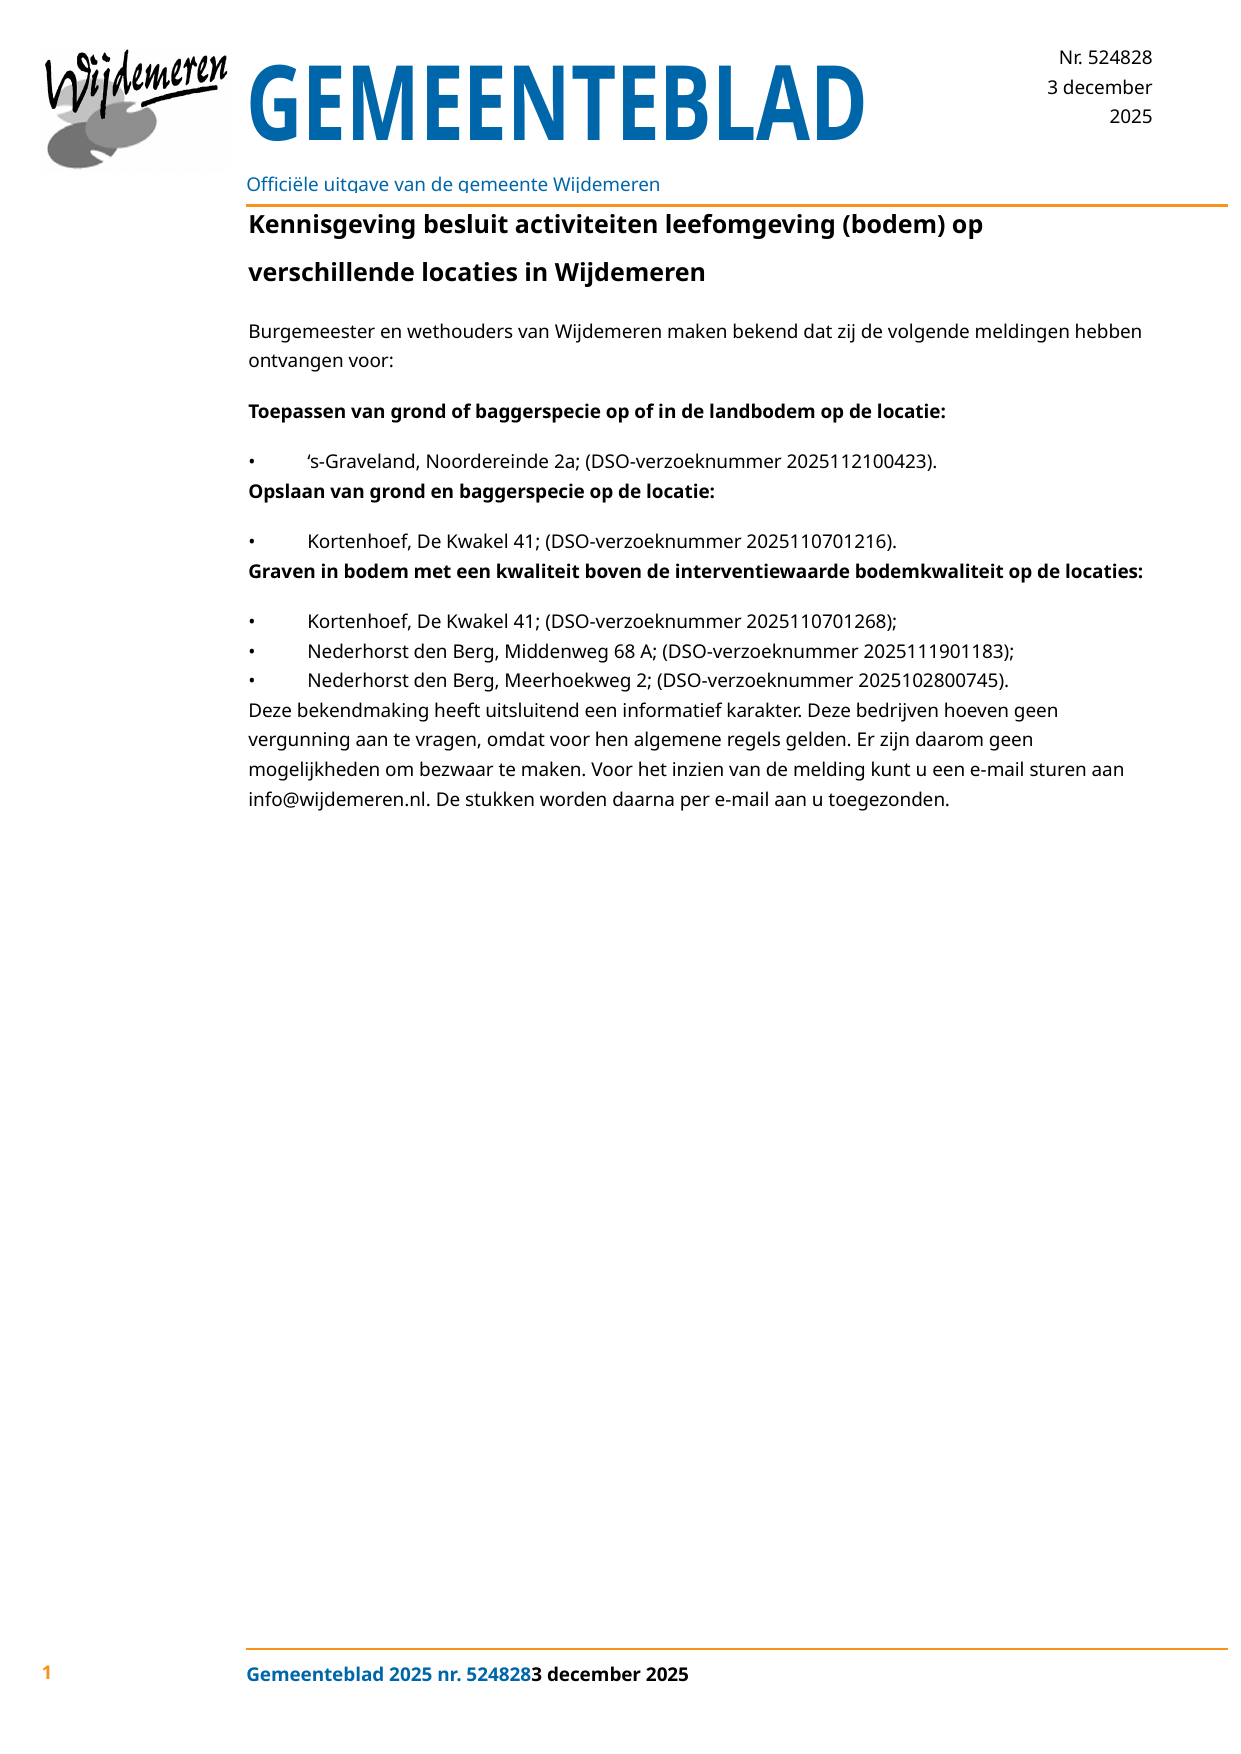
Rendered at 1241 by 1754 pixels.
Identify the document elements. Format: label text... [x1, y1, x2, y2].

text Kennisgeving besluit activiteiten leefomgeving (bodem) op verschillende locaties in Wijdemeren [248, 207, 1152, 288]
list ‘s-Graveland, Noordereinde 2a; (DSO-verzoeknummer 2025112100423). [248, 448, 1152, 474]
text Burgemeester en wethouders van Wijdemeren maken bekend dat zij de volgende meldingen hebben ontvangen voor: [248, 318, 1152, 373]
list Kortenhoef, De Kwakel 41; (DSO-verzoeknummer 2025110701216). [248, 528, 1152, 554]
text Toepassen van grond of baggerspecie op of in de landbodem op de locatie: [248, 398, 1152, 424]
text Graven in bodem met een kwaliteit boven de interventiewaarde bodemkwaliteit op de locaties: [248, 558, 1152, 584]
list Nederhorst den Berg, Middenweg 68 A; (DSO-verzoeknummer 2025111901183); [248, 638, 1152, 664]
picture [41, 47, 231, 172]
list Kortenhoef, De Kwakel 41; (DSO-verzoeknummer 2025110701268); [248, 608, 1152, 634]
list Nederhorst den Berg, Meerhoekweg 2; (DSO-verzoeknummer 2025102800745). [248, 667, 1152, 693]
text Opslaan van grond en baggerspecie op de locatie: [248, 478, 1152, 504]
text Deze bekendmaking heeft uitsluitend een informatief karakter. Deze bedrijven hoeven geen vergunning aan te vragen, omdat voor hen algemene regels gelden. Er zijn daarom geen mogelijkheden om bezwaar te maken. Voor het inzien van de melding kunt u een e-mail sturen aan info@wijdemeren.nl. De stukken worden daarna per e-mail aan u toegezonden. [248, 697, 1152, 812]
